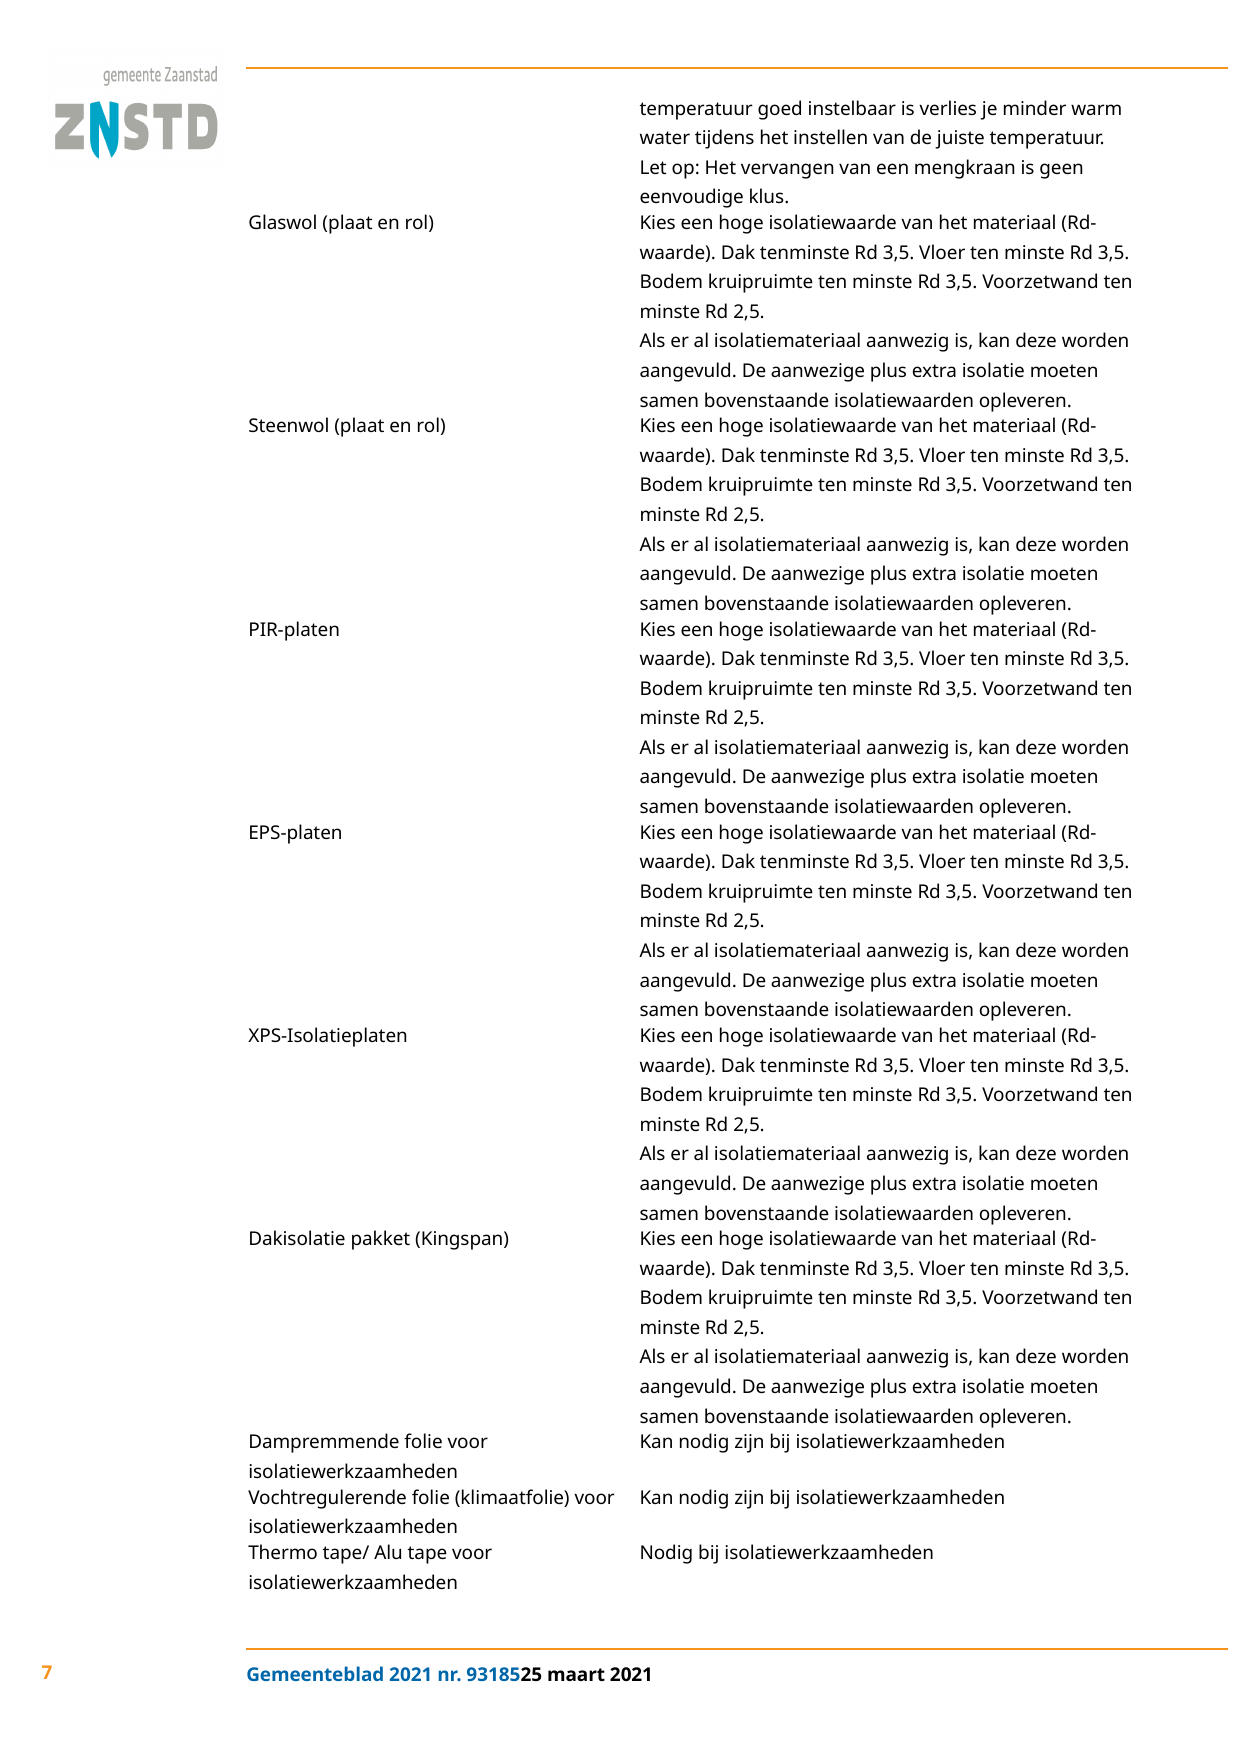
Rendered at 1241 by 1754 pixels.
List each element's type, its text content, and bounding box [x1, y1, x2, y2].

table_cell XPS-Isolatieplaten [248, 1022, 639, 1225]
table_cell Thermo tape/ Alu tape voor isolatiewerkzaamheden [248, 1539, 639, 1594]
table_cell Nodig bij isolatiewerkzaamheden [639, 1539, 1152, 1594]
table_cell Kan nodig zijn bij isolatiewerkzaamheden [639, 1429, 1152, 1484]
table_cell EPS-platen [248, 819, 639, 1022]
table_cell Kies een hoge isolatiewaarde van het materiaal (Rd-waarde). Dak tenminste Rd 3,5. Vloer ten minste Rd 3,5. Bodem kruipruimte ten minste Rd 3,5. Voorzetwand ten minste Rd 2,5. Als er al isolatiemateriaal aanwezig is, kan deze worden aangevuld. De aanwezige plus extra isolatie moeten samen bovenstaande isolatiewaarden opleveren. [639, 1225, 1152, 1429]
table_cell Kies een hoge isolatiewaarde van het materiaal (Rd-waarde). Dak tenminste Rd 3,5. Vloer ten minste Rd 3,5. Bodem kruipruimte ten minste Rd 3,5. Voorzetwand ten minste Rd 2,5. Als er al isolatiemateriaal aanwezig is, kan deze worden aangevuld. De aanwezige plus extra isolatie moeten samen bovenstaande isolatiewaarden opleveren. [639, 413, 1152, 616]
table_cell [248, 95, 639, 209]
table_cell Kan nodig zijn bij isolatiewerkzaamheden [639, 1484, 1152, 1539]
table_cell Kies een hoge isolatiewaarde van het materiaal (Rd-waarde). Dak tenminste Rd 3,5. Vloer ten minste Rd 3,5. Bodem kruipruimte ten minste Rd 3,5. Voorzetwand ten minste Rd 2,5. Als er al isolatiemateriaal aanwezig is, kan deze worden aangevuld. De aanwezige plus extra isolatie moeten samen bovenstaande isolatiewaarden opleveren. [639, 616, 1152, 819]
table_cell Kies een hoge isolatiewaarde van het materiaal (Rd-waarde). Dak tenminste Rd 3,5. Vloer ten minste Rd 3,5. Bodem kruipruimte ten minste Rd 3,5. Voorzetwand ten minste Rd 2,5. Als er al isolatiemateriaal aanwezig is, kan deze worden aangevuld. De aanwezige plus extra isolatie moeten samen bovenstaande isolatiewaarden opleveren. [639, 209, 1152, 412]
table_cell Kies een hoge isolatiewaarde van het materiaal (Rd-waarde). Dak tenminste Rd 3,5. Vloer ten minste Rd 3,5. Bodem kruipruimte ten minste Rd 3,5. Voorzetwand ten minste Rd 2,5. Als er al isolatiemateriaal aanwezig is, kan deze worden aangevuld. De aanwezige plus extra isolatie moeten samen bovenstaande isolatiewaarden opleveren. [639, 819, 1152, 1022]
table_cell Kies een hoge isolatiewaarde van het materiaal (Rd-waarde). Dak tenminste Rd 3,5. Vloer ten minste Rd 3,5. Bodem kruipruimte ten minste Rd 3,5. Voorzetwand ten minste Rd 2,5. Als er al isolatiemateriaal aanwezig is, kan deze worden aangevuld. De aanwezige plus extra isolatie moeten samen bovenstaande isolatiewaarden opleveren. [639, 1022, 1152, 1225]
table_cell temperatuur goed instelbaar is verlies je minder warm water tijdens het instellen van de juiste temperatuur. Let op: Het vervangen van een mengkraan is geen eenvoudige klus. [639, 95, 1152, 209]
table_cell Dakisolatie pakket (Kingspan) [248, 1225, 639, 1429]
table_cell Dampremmende folie voor isolatiewerkzaamheden [248, 1429, 639, 1484]
table_cell PIR-platen [248, 616, 639, 819]
table_cell Glaswol (plaat en rol) [248, 209, 639, 412]
picture [41, 47, 231, 172]
table_cell Vochtregulerende folie (klimaatfolie) voor isolatiewerkzaamheden [248, 1484, 639, 1539]
table_cell Steenwol (plaat en rol) [248, 413, 639, 616]
